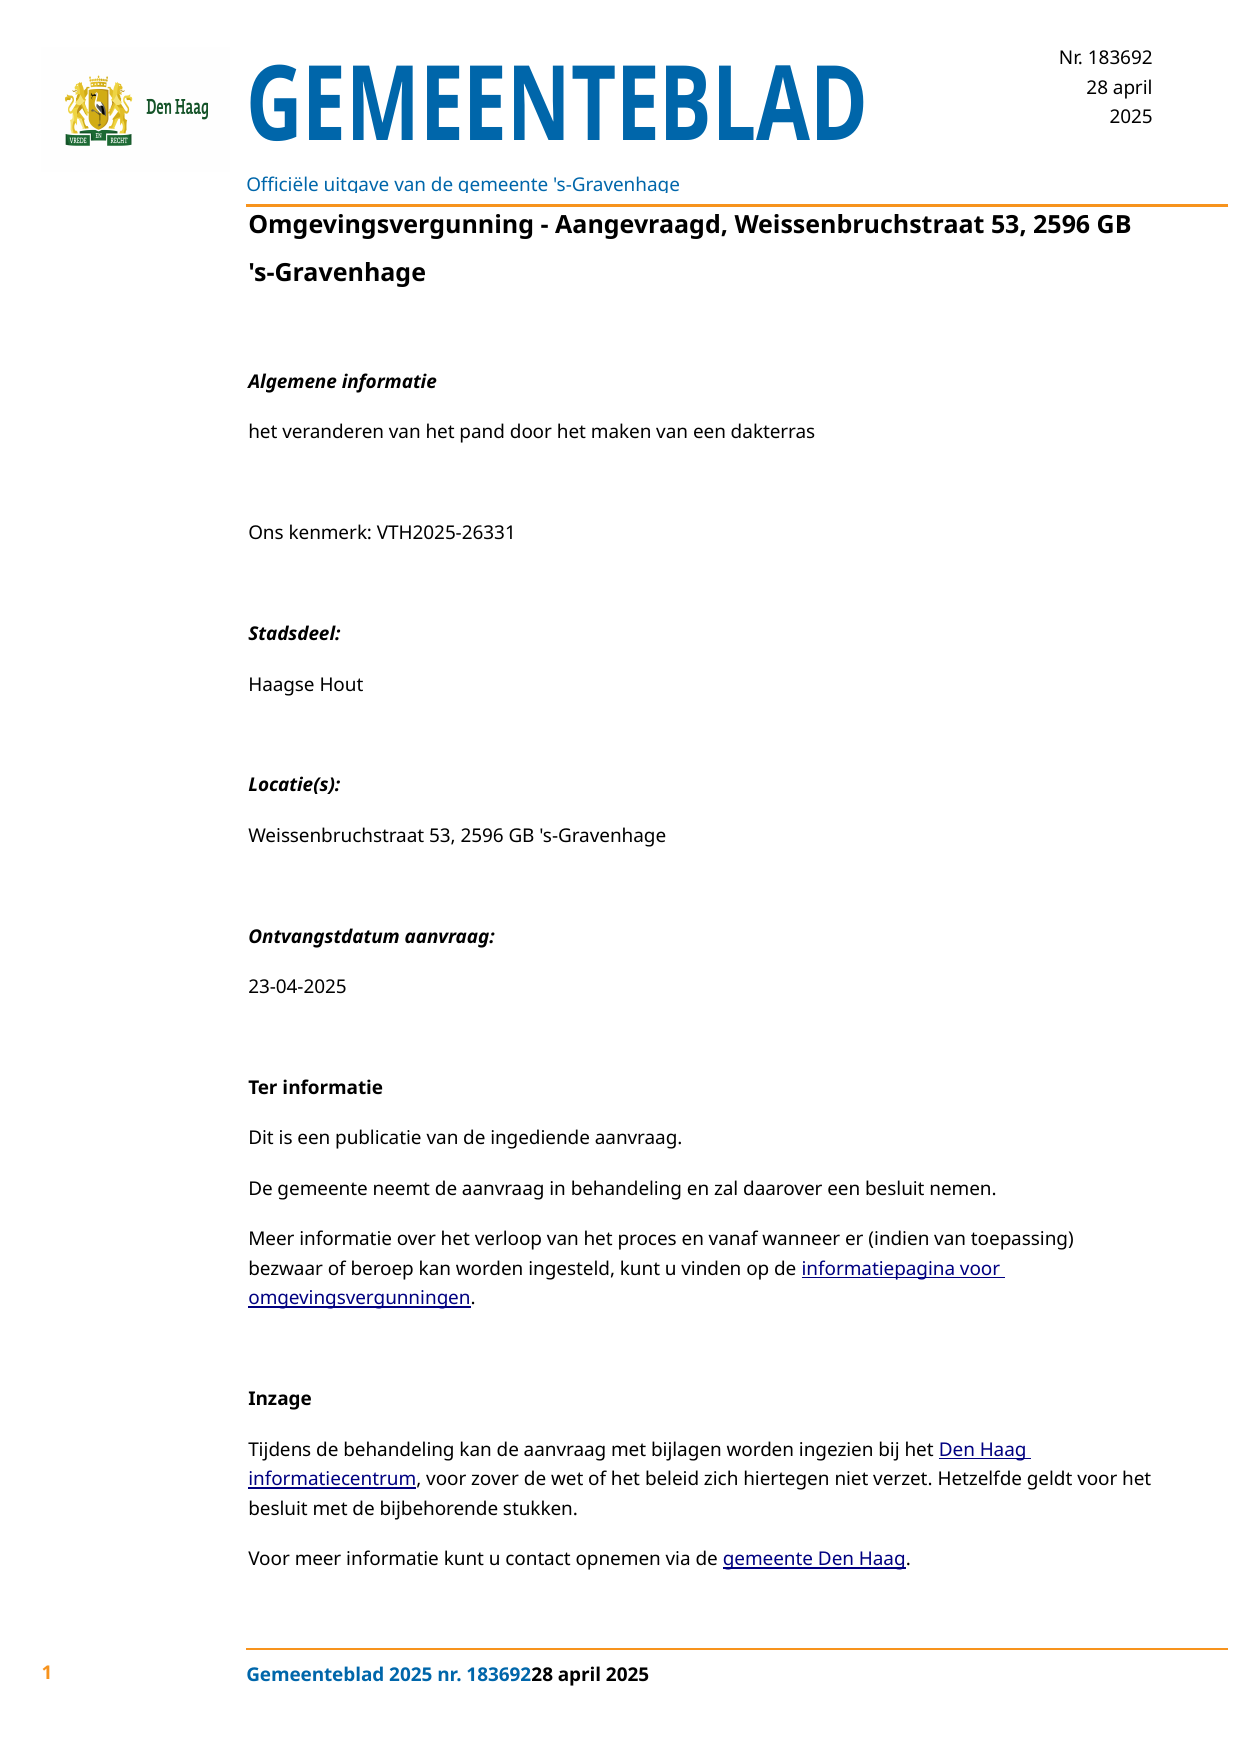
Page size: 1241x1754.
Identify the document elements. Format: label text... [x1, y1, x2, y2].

text Haagse Hout [248, 671, 1152, 697]
text het veranderen van het pand door het maken van een dakterras [248, 419, 1152, 444]
text Meer informatie over het verloop van het proces en vanaf wanneer er (indien van toepassing) bezwaar of beroep kan worden ingesteld, kunt u vinden op de informatiepagina voor omgevingsvergunningen. [248, 1225, 1152, 1310]
text Inzage [248, 1385, 1152, 1411]
text Dit is een publicatie van de ingediende aanvraag. [248, 1124, 1152, 1150]
text Stadsdeel: [248, 620, 1152, 646]
text Ontvangstdatum aanvraag: [248, 923, 1152, 949]
text Ons kenmerk: VTH2025-26331 [248, 519, 1152, 545]
text Ter informatie [248, 1074, 1152, 1100]
text Tijdens de behandeling kan de aanvraag met bijlagen worden ingezien bij het Den Haag informatiecentrum, voor zover de wet of het beleid zich hiertegen niet verzet. Hetzelfde geldt voor het besluit met de bijbehorende stukken. [248, 1436, 1152, 1521]
picture [41, 47, 231, 172]
text 23-04-2025 [248, 973, 1152, 999]
text Algemene informatie [248, 368, 1152, 394]
text Weissenbruchstraat 53, 2596 GB 's-Gravenhage [248, 822, 1152, 848]
text Omgevingsvergunning - Aangevraagd, Weissenbruchstraat 53, 2596 GB 's-Gravenhage [248, 207, 1152, 288]
text Voor meer informatie kunt u contact opnemen via de gemeente Den Haag. [248, 1545, 1152, 1571]
text De gemeente neemt de aanvraag in behandeling en zal daarover een besluit nemen. [248, 1175, 1152, 1201]
text Locatie(s): [248, 772, 1152, 797]
